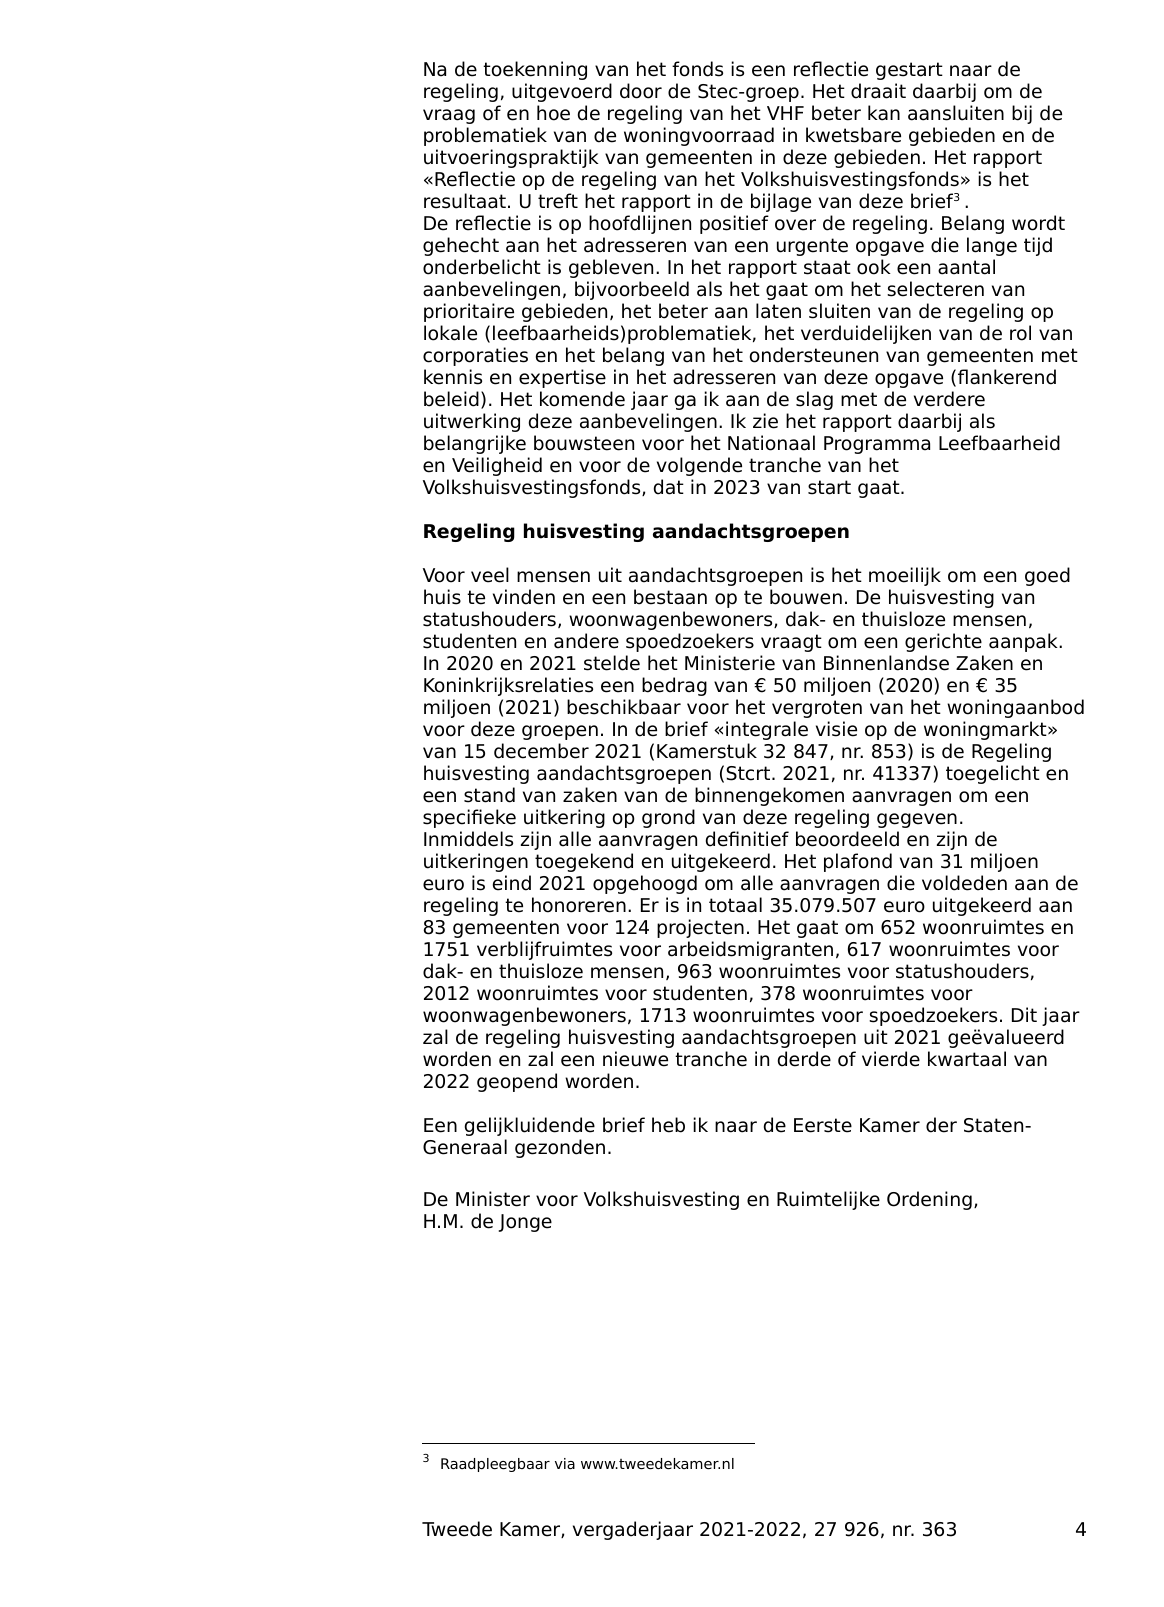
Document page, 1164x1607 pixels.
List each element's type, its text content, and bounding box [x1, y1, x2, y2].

text De reflectie is op hoofdlijnen positief over de regeling. Belang wordt gehecht aan het adresseren van een urgente opgave die lange tijd onderbelicht is gebleven. In het rapport staat ook een aantal aanbevelingen, bijvoorbeeld als het gaat om het selecteren van prioritaire gebieden, het beter aan laten sluiten van de regeling op lokale (leefbaarheids)problematiek, het verduidelijken van de rol van corporaties en het belang van het ondersteunen van gemeenten met kennis en expertise in het adresseren van deze opgave (flankerend beleid). Het komende jaar ga ik aan de slag met de verdere uitwerking deze aanbevelingen. Ik zie het rapport daarbij als belangrijke bouwsteen voor het Nationaal Programma Leefbaarheid en Veiligheid en voor de volgende tranche van het Volkshuisvestingsfonds, dat in 2023 van start gaat. [422, 213, 1087, 499]
text Raadpleegbaar via www.tweedekamer.nl [422, 1452, 1087, 1474]
text Voor veel mensen uit aandachtsgroepen is het moeilijk om een goed huis te vinden en een bestaan op te bouwen. De huisvesting van statushouders, woonwagenbewoners, dak- en thuisloze mensen, studenten en andere spoedzoekers vraagt om een gerichte aanpak. In 2020 en 2021 stelde het Ministerie van Binnenlandse Zaken en Koninkrijksrelaties een bedrag van € 50 miljoen (2020) en € 35 miljoen (2021) beschikbaar voor het vergroten van het woningaanbod voor deze groepen. In de brief «integrale visie op de woningmarkt» van 15 december 2021 (Kamerstuk 32 847, nr. 853) is de Regeling huisvesting aandachtsgroepen (Stcrt. 2021, nr. 41337) toegelicht en een stand van zaken van de binnengekomen aanvragen om een specifieke uitkering op grond van deze regeling gegeven. [422, 565, 1087, 829]
text De Minister voor Volkshuisvesting en Ruimtelijke Ordening, H.M. de Jonge [422, 1189, 1087, 1233]
text Na de toekenning van het fonds is een reflectie gestart naar de regeling, uitgevoerd door de Stec-groep. Het draait daarbij om de vraag of en hoe de regeling van het VHF beter kan aansluiten bij de problematiek van de woningvoorraad in kwetsbare gebieden en de uitvoeringspraktijk van gemeenten in deze gebieden. Het rapport «Reflectie op de regeling van het Volkshuisvestingsfonds» is het resultaat. U treft het rapport in de bijlage van deze brief. [422, 59, 1087, 213]
subtitle Regeling huisvesting aandachtsgroepen [422, 521, 1087, 543]
text Een gelijkluidende brief heb ik naar de Eerste Kamer der Staten-Generaal gezonden. [422, 1115, 1087, 1159]
text Inmiddels zijn alle aanvragen definitief beoordeeld en zijn de uitkeringen toegekend en uitgekeerd. Het plafond van 31 miljoen euro is eind 2021 opgehoogd om alle aanvragen die voldeden aan de regeling te honoreren. Er is in totaal 35.079.507 euro uitgekeerd aan 83 gemeenten voor 124 projecten. Het gaat om 652 woonruimtes en 1751 verblijfruimtes voor arbeidsmigranten, 617 woonruimtes voor dak- en thuisloze mensen, 963 woonruimtes voor statushouders, 2012 woonruimtes voor studenten, 378 woonruimtes voor woonwagenbewoners, 1713 woonruimtes voor spoedzoekers. Dit jaar zal de regeling huisvesting aandachtsgroepen uit 2021 geëvalueerd worden en zal een nieuwe tranche in derde of vierde kwartaal van 2022 geopend worden. [422, 829, 1087, 1092]
